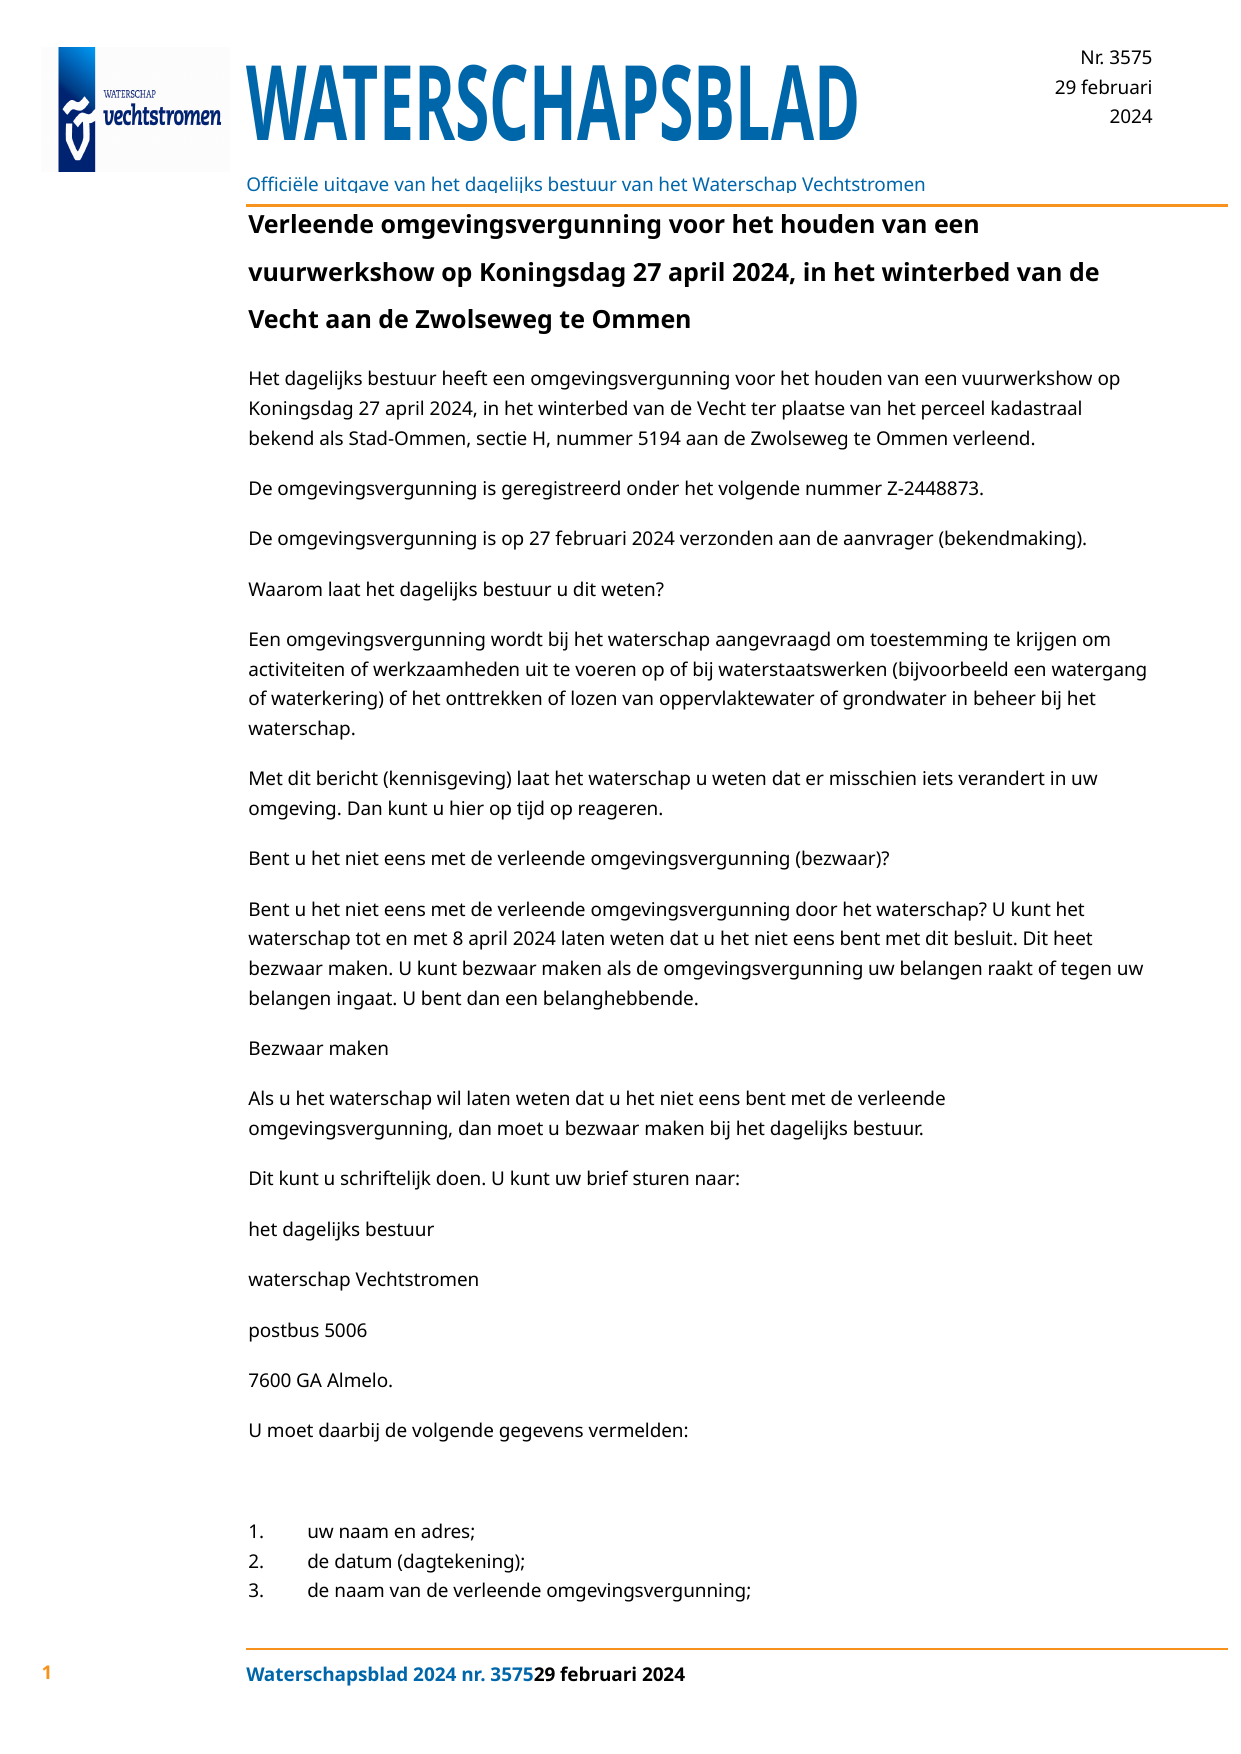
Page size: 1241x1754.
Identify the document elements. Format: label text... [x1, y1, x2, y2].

text het dagelijks bestuur [248, 1216, 1152, 1242]
text Een omgevingsvergunning wordt bij het waterschap aangevraagd om toestemming te krijgen om activiteiten of werkzaamheden uit te voeren op of bij waterstaatswerken (bijvoorbeeld een watergang of waterkering) of het onttrekken of lozen van oppervlaktewater of grondwater in beheer bij het waterschap. [248, 626, 1152, 741]
text Waarom laat het dagelijks bestuur u dit weten? [248, 576, 1152, 602]
text De omgevingsvergunning is op 27 februari 2024 verzonden aan de aanvrager (bekendmaking). [248, 526, 1152, 551]
text 7600 GA Almelo. [248, 1367, 1152, 1393]
list uw naam en adres; [248, 1518, 1152, 1544]
text Het dagelijks bestuur heeft een omgevingsvergunning voor het houden van een vuurwerkshow op Koningsdag 27 april 2024, in het winterbed van de Vecht ter plaatse van het perceel kadastraal bekend als Stad-Ommen, sectie H, nummer 5194 aan de Zwolseweg te Ommen verleend. [248, 366, 1152, 450]
text Bent u het niet eens met de verleende omgevingsvergunning door het waterschap? U kunt het waterschap tot en met 8 april 2024 laten weten dat u het niet eens bent met dit besluit. Dit heet bezwaar maken. U kunt bezwaar maken als de omgevingsvergunning uw belangen raakt of tegen uw belangen ingaat. U bent dan een belanghebbende. [248, 896, 1152, 1010]
text De omgevingsvergunning is geregistreerd onder het volgende nummer Z-2448873. [248, 475, 1152, 501]
text Bent u het niet eens met de verleende omgevingsvergunning (bezwaar)? [248, 846, 1152, 871]
text Met dit bericht (kennisgeving) laat het waterschap u weten dat er misschien iets verandert in uw omgeving. Dan kunt u hier op tijd op reageren. [248, 766, 1152, 821]
text Als u het waterschap wil laten weten dat u het niet eens bent met de verleende omgevingsvergunning, dan moet u bezwaar maken bij het dagelijks bestuur. [248, 1086, 1152, 1141]
text Bezwaar maken [248, 1035, 1152, 1061]
text postbus 5006 [248, 1317, 1152, 1342]
list de datum (dagtekening); [248, 1548, 1152, 1574]
list de naam van de verleende omgevingsvergunning; [248, 1578, 1152, 1603]
text U moet daarbij de volgende gegevens vermelden: [248, 1418, 1152, 1443]
text Verleende omgevingsvergunning voor het houden van een vuurwerkshow op Koningsdag 27 april 2024, in het winterbed van de Vecht aan de Zwolseweg te Ommen [248, 207, 1152, 336]
picture [41, 47, 231, 172]
text Dit kunt u schriftelijk doen. U kunt uw brief sturen naar: [248, 1166, 1152, 1191]
text waterschap Vechtstromen [248, 1266, 1152, 1292]
